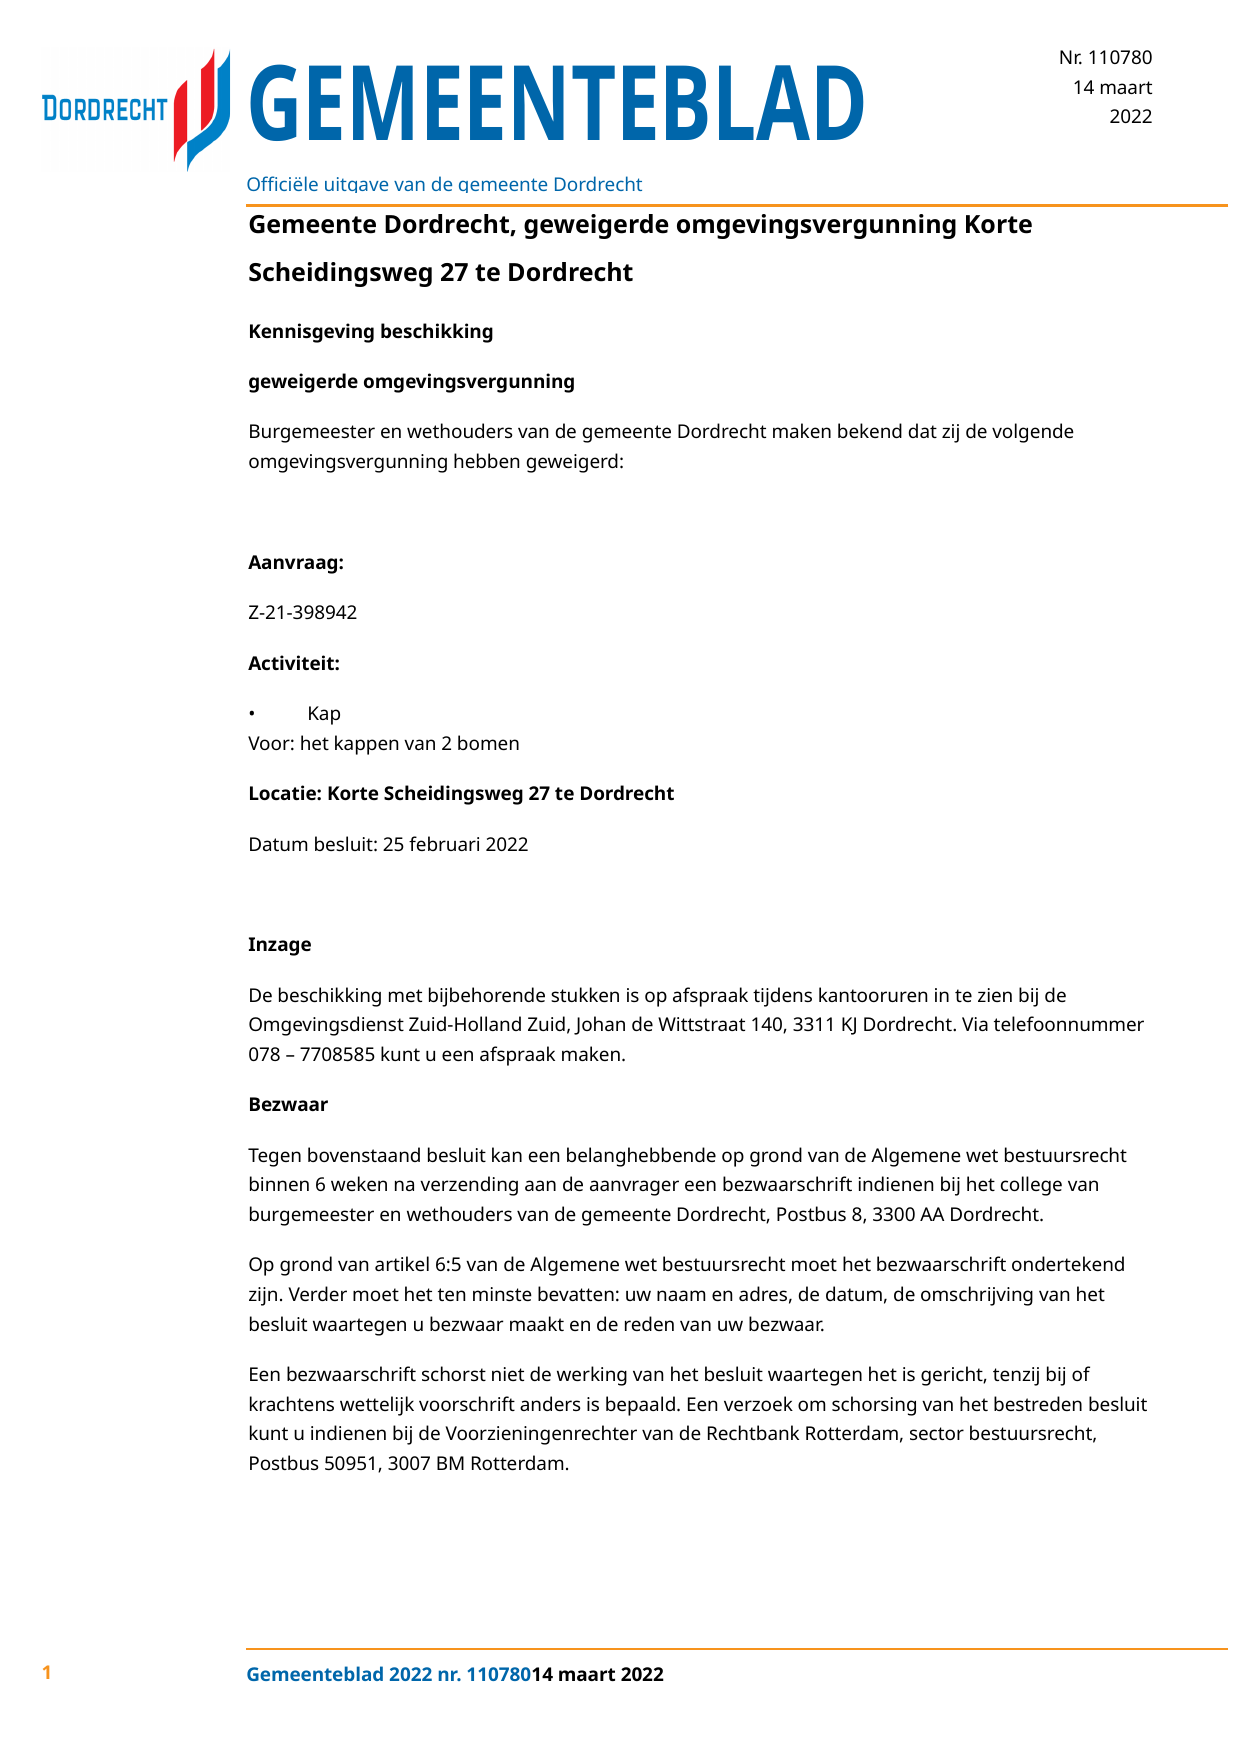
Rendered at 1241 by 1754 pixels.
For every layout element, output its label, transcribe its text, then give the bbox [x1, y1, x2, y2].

text Activiteit: [248, 650, 1152, 676]
picture [41, 47, 231, 172]
text Kennisgeving beschikking [248, 318, 1152, 344]
list Kap [248, 700, 1152, 726]
text Locatie: Korte Scheidingsweg 27 te Dordrecht [248, 780, 1152, 806]
text geweigerde omgevingsvergunning [248, 368, 1152, 394]
text Z-21-398942 [248, 599, 1152, 625]
text Aanvraag: [248, 549, 1152, 575]
text Tegen bovenstaand besluit kan een belanghebbende op grond van de Algemene wet bestuursrecht binnen 6 weken na verzending aan de aanvrager een bezwaarschrift indienen bij het college van burgemeester en wethouders van de gemeente Dordrecht, Postbus 8, 3300 AA Dordrecht. [248, 1142, 1152, 1227]
text Op grond van artikel 6:5 van de Algemene wet bestuursrecht moet het bezwaarschrift ondertekend zijn. Verder moet het ten minste bevatten: uw naam en adres, de datum, de omschrijving van het besluit waartegen u bezwaar maakt en de reden van uw bezwaar. [248, 1252, 1152, 1337]
text Bezwaar [248, 1092, 1152, 1117]
text Gemeente Dordrecht, geweigerde omgevingsvergunning Korte Scheidingsweg 27 te Dordrecht [248, 207, 1152, 288]
text Voor: het kappen van 2 bomen [248, 730, 1152, 756]
text Burgemeester en wethouders van de gemeente Dordrecht maken bekend dat zij de volgende omgevingsvergunning hebben geweigerd: [248, 419, 1152, 474]
text Datum besluit: 25 februari 2022 [248, 831, 1152, 857]
text Een bezwaarschrift schorst niet de werking van het besluit waartegen het is gericht, tenzij bij of krachtens wettelijk voorschrift anders is bepaald. Een verzoek om schorsing van het bestreden besluit kunt u indienen bij de Voorzieningenrechter van de Rechtbank Rotterdam, sector bestuursrecht, Postbus 50951, 3007 BM Rotterdam. [248, 1361, 1152, 1476]
text Inzage [248, 932, 1152, 957]
text De beschikking met bijbehorende stukken is op afspraak tijdens kantooruren in te zien bij de Omgevingsdienst Zuid-Holland Zuid, Johan de Wittstraat 140, 3311 KJ Dordrecht. Via telefoonnummer 078 – 7708585 kunt u een afspraak maken. [248, 982, 1152, 1067]
